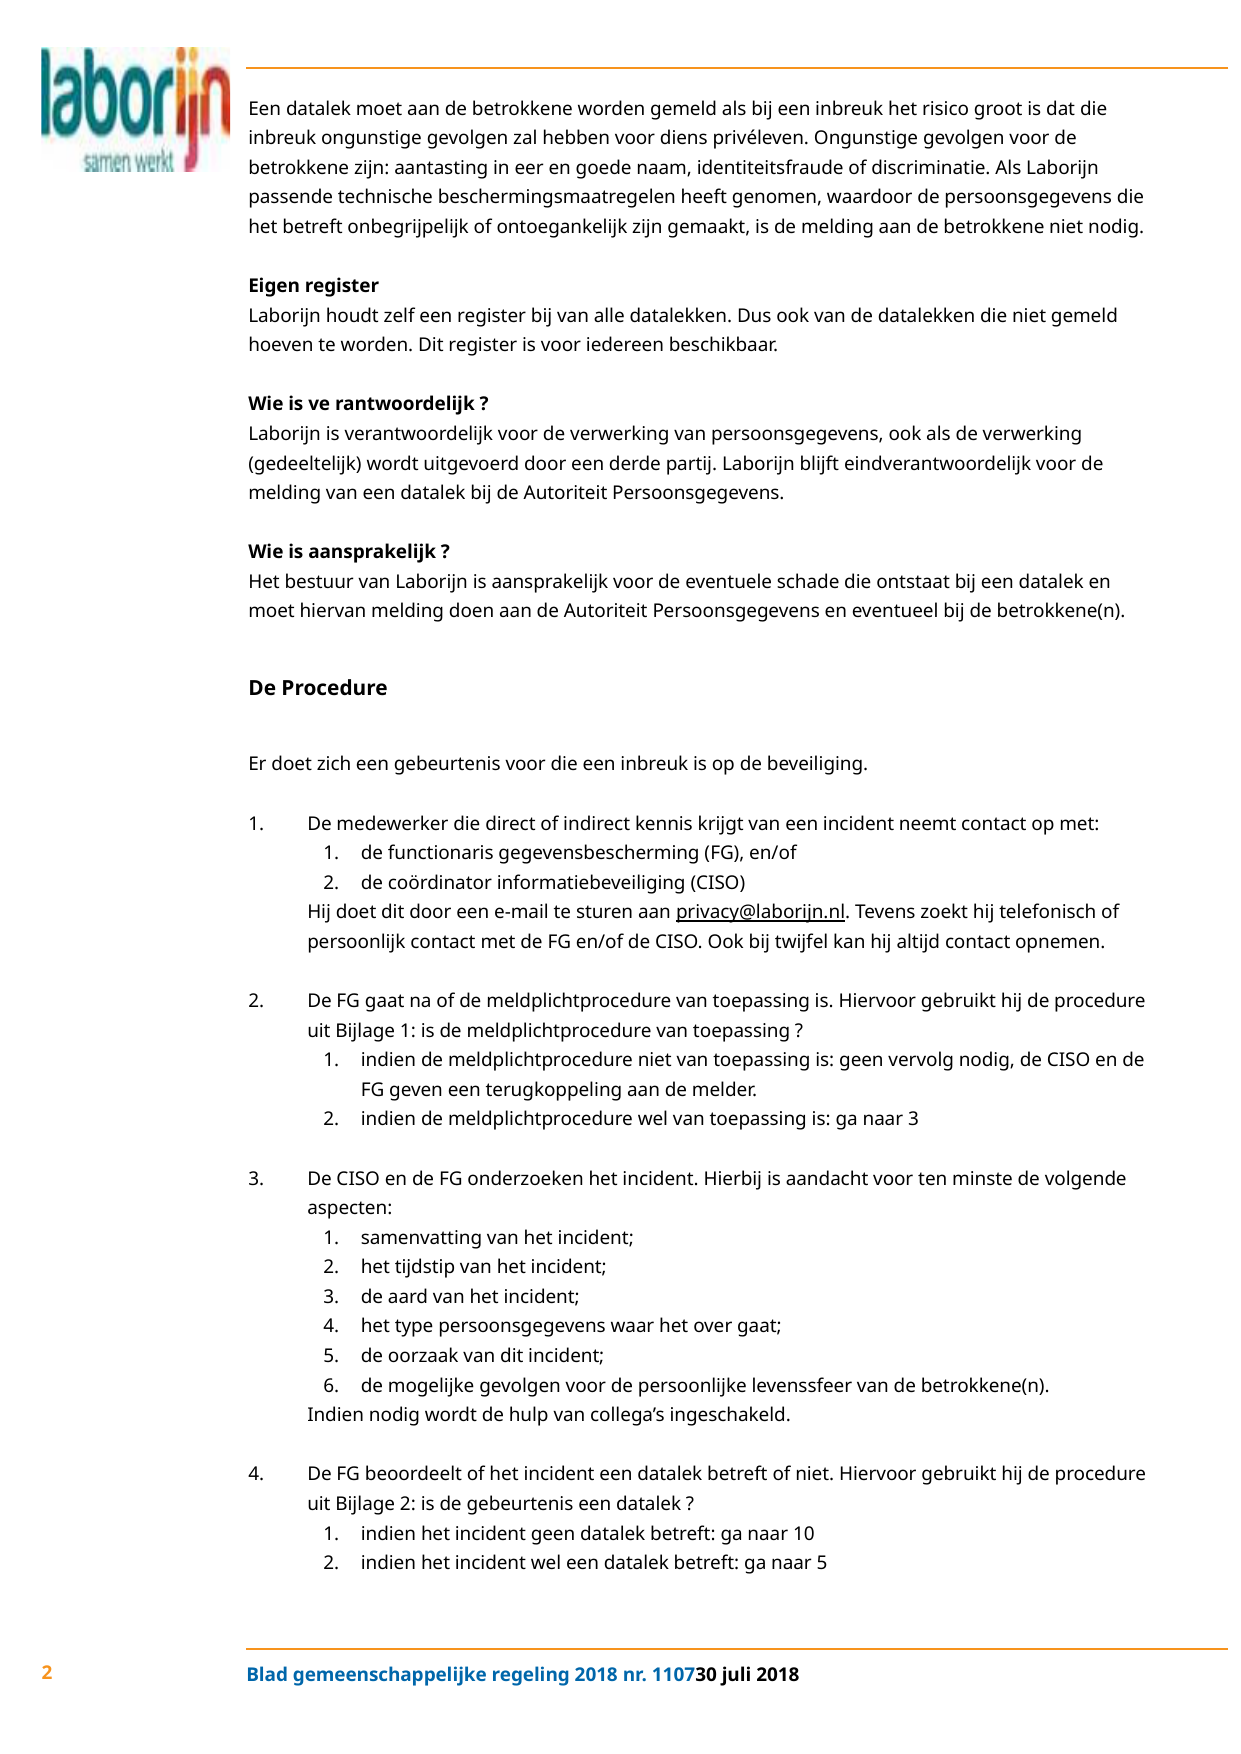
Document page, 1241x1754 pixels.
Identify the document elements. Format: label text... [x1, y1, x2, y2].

text Er doet zich een gebeurtenis voor die een inbreuk is op de beveiliging. [248, 751, 1152, 776]
list het tijdstip van het incident; [323, 1253, 1152, 1279]
picture [41, 47, 231, 172]
list het type persoonsgegevens waar het over gaat; [323, 1313, 1152, 1338]
list De FG beoordeelt of het incident een datalek betreft of niet. Hiervoor gebruikt hij de procedure uit Bijlage 2: is de gebeurtenis een datalek ? [248, 1461, 1152, 1516]
text Wie is ve rantwoordelijk ? [248, 391, 1152, 416]
list indien de meldplichtprocedure wel van toepassing is: ga naar 3 [323, 1106, 1152, 1131]
text Eigen register [248, 272, 1152, 298]
text De Procedure [248, 673, 1152, 701]
list indien het incident geen datalek betreft: ga naar 10 [323, 1520, 1152, 1546]
list De CISO en de FG onderzoeken het incident. Hierbij is aandacht voor ten minste de volgende aspecten: [248, 1165, 1152, 1220]
text Laborijn houdt zelf een register bij van alle datalekken. Dus ook van de datalekken die niet gemeld hoeven te worden. Dit register is voor iedereen beschikbaar. [248, 302, 1152, 357]
list indien de meldplichtprocedure niet van toepassing is: geen vervolg nodig, de CISO en de FG geven een terugkoppeling aan de melder. [323, 1046, 1152, 1102]
list de aard van het incident; [323, 1283, 1152, 1309]
list De medewerker die direct of indirect kennis krijgt van een incident neemt contact op met: [248, 810, 1152, 836]
list De FG gaat na of de meldplichtprocedure van toepassing is. Hiervoor gebruikt hij de procedure uit Bijlage 1: is de meldplichtprocedure van toepassing ? [248, 987, 1152, 1043]
list Hij doet dit door een e-mail te sturen aan privacy@laborijn.nl. Tevens zoekt hij telefonisch of persoonlijk contact met de FG en/of de CISO. Ook bij twijfel kan hij altijd contact opnemen. [248, 898, 1152, 954]
list de coördinator informatiebeveiliging (CISO) [323, 869, 1152, 895]
list de oorzaak van dit incident; [323, 1342, 1152, 1368]
list de mogelijke gevolgen voor de persoonlijke levenssfeer van de betrokkene(n). [323, 1372, 1152, 1398]
list indien het incident wel een datalek betreft: ga naar 5 [323, 1549, 1152, 1575]
list de functionaris gegevensbescherming (FG), en/of [323, 839, 1152, 865]
list Indien nodig wordt de hulp van collega’s ingeschakeld. [248, 1401, 1152, 1427]
text Het bestuur van Laborijn is aansprakelijk voor de eventuele schade die ontstaat bij een datalek en moet hiervan melding doen aan de Autoriteit Persoonsgegevens en eventueel bij de betrokkene(n). [248, 568, 1152, 623]
text Een datalek moet aan de betrokkene worden gemeld als bij een inbreuk het risico groot is dat die inbreuk ongunstige gevolgen zal hebben voor diens privéleven. Ongunstige gevolgen voor de betrokkene zijn: aantasting in eer en goede naam, identiteitsfraude of discriminatie. Als Laborijn passende technische beschermingsmaatregelen heeft genomen, waardoor de persoonsgegevens die het betreft onbegrijpelijk of ontoegankelijk zijn gemaakt, is de melding aan de betrokkene niet nodig. [248, 95, 1152, 239]
list samenvatting van het incident; [323, 1224, 1152, 1250]
text Wie is aansprakelijk ? [248, 538, 1152, 564]
text Laborijn is verantwoordelijk voor de verwerking van persoonsgegevens, ook als de verwerking (gedeeltelijk) wordt uitgevoerd door een derde partij. Laborijn blijft eindverantwoordelijk voor de melding van een datalek bij de Autoriteit Persoonsgegevens. [248, 420, 1152, 505]
